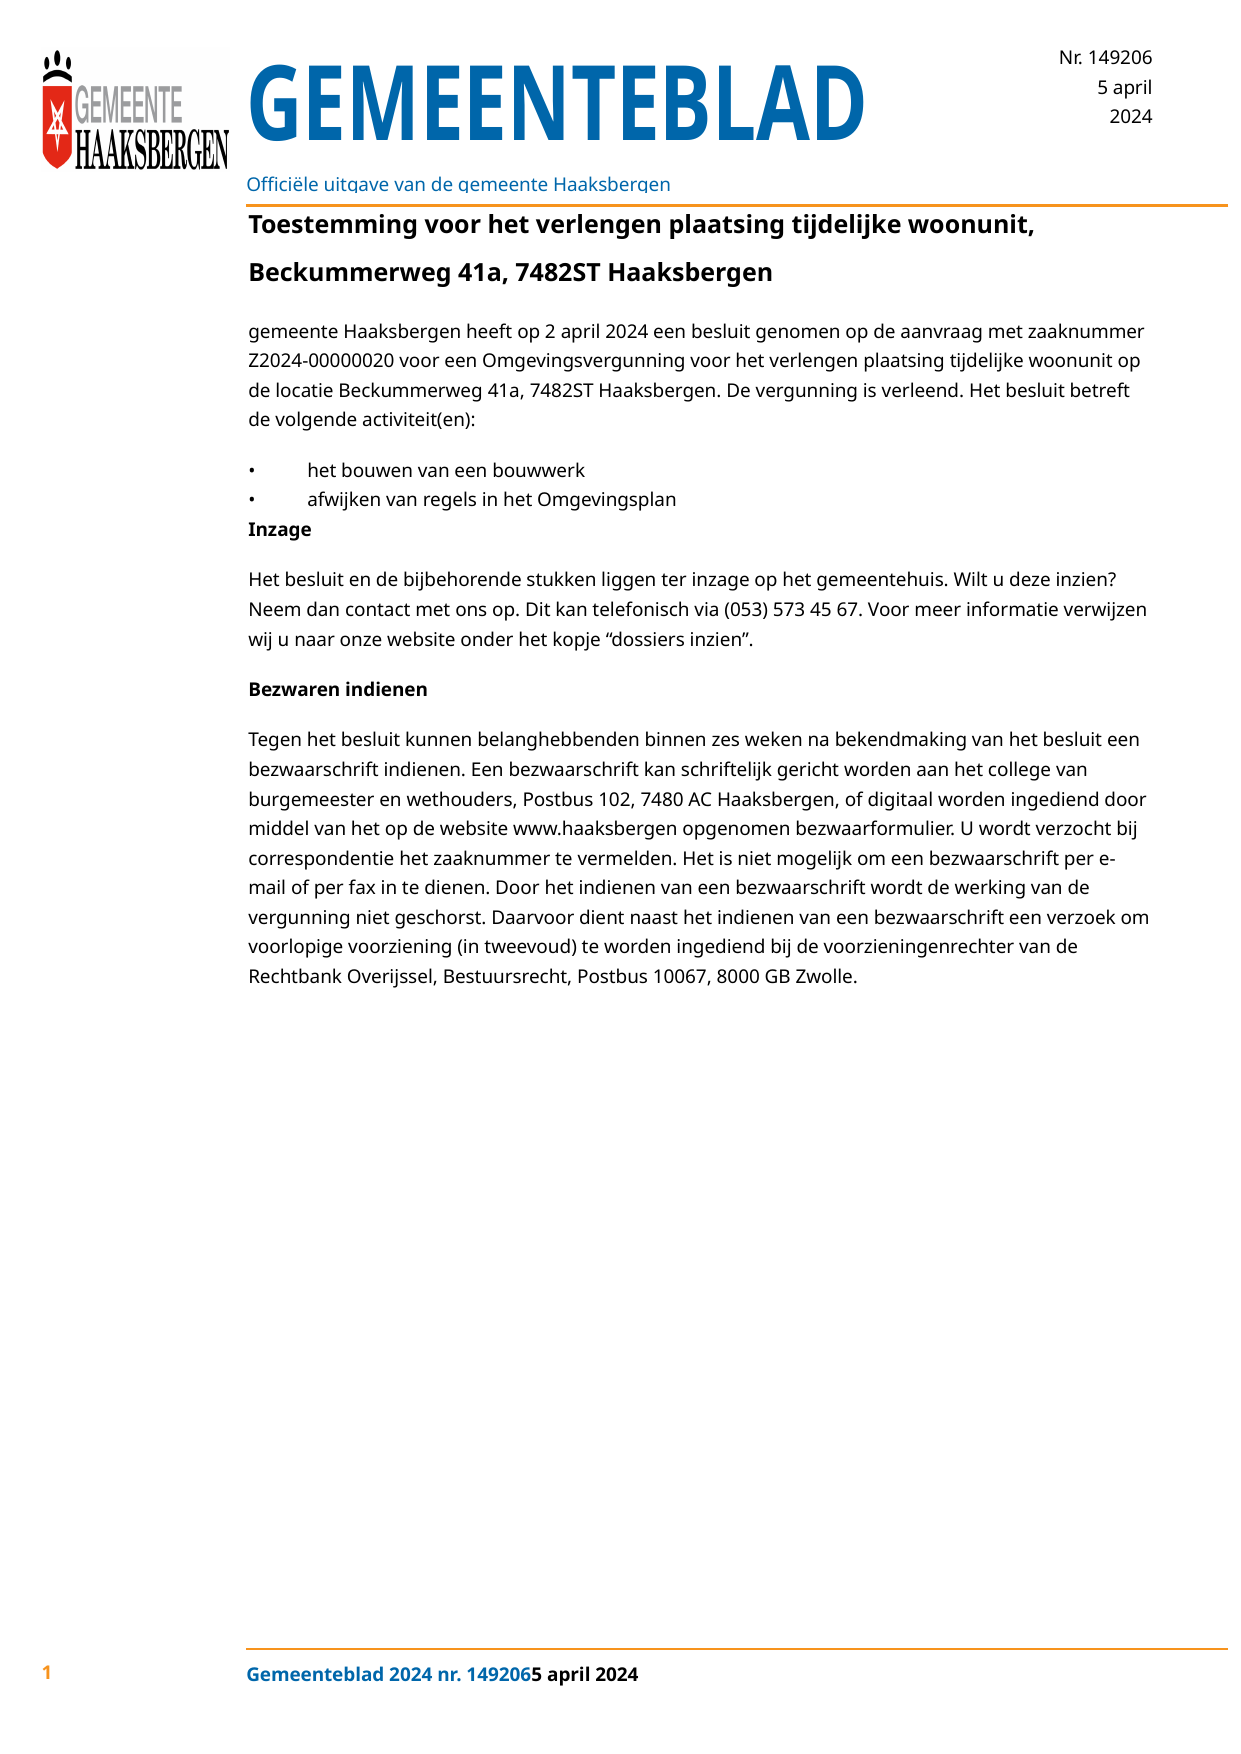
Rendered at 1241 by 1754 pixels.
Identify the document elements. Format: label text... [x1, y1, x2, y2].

text Inzage [248, 516, 1152, 542]
list afwijken van regels in het Omgevingsplan [248, 487, 1152, 512]
text gemeente Haaksbergen heeft op 2 april 2024 een besluit genomen op de aanvraag met zaaknummer Z2024-00000020 voor een Omgevingsvergunning voor het verlengen plaatsing tijdelijke woonunit op de locatie Beckummerweg 41a, 7482ST Haaksbergen. De vergunning is verleend. Het besluit betreft de volgende activiteit(en): [248, 318, 1152, 432]
text Tegen het besluit kunnen belanghebbenden binnen zes weken na bekendmaking van het besluit een bezwaarschrift indienen. Een bezwaarschrift kan schriftelijk gericht worden aan het college van burgemeester en wethouders, Postbus 102, 7480 AC Haaksbergen, of digitaal worden ingediend door middel van het op de website www.haaksbergen opgenomen bezwaarformulier. U wordt verzocht bij correspondentie het zaaknummer te vermelden. Het is niet mogelijk om een bezwaarschrift per e-mail of per fax in te dienen. Door het indienen van een bezwaarschrift wordt de werking van de vergunning niet geschorst. Daarvoor dient naast het indienen van een bezwaarschrift een verzoek om voorlopige voorziening (in tweevoud) te worden ingediend bij de voorzieningenrechter van de Rechtbank Overijssel, Bestuursrecht, Postbus 10067, 8000 GB Zwolle. [248, 727, 1152, 989]
picture [41, 47, 231, 172]
text Het besluit en de bijbehorende stukken liggen ter inzage op het gemeentehuis. Wilt u deze inzien? Neem dan contact met ons op. Dit kan telefonisch via (053) 573 45 67. Voor meer informatie verwijzen wij u naar onze website onder het kopje “dossiers inzien”. [248, 567, 1152, 652]
list het bouwen van een bouwwerk [248, 457, 1152, 483]
text Bezwaren indienen [248, 676, 1152, 702]
text Toestemming voor het verlengen plaatsing tijdelijke woonunit, Beckummerweg 41a, 7482ST Haaksbergen [248, 207, 1152, 288]
